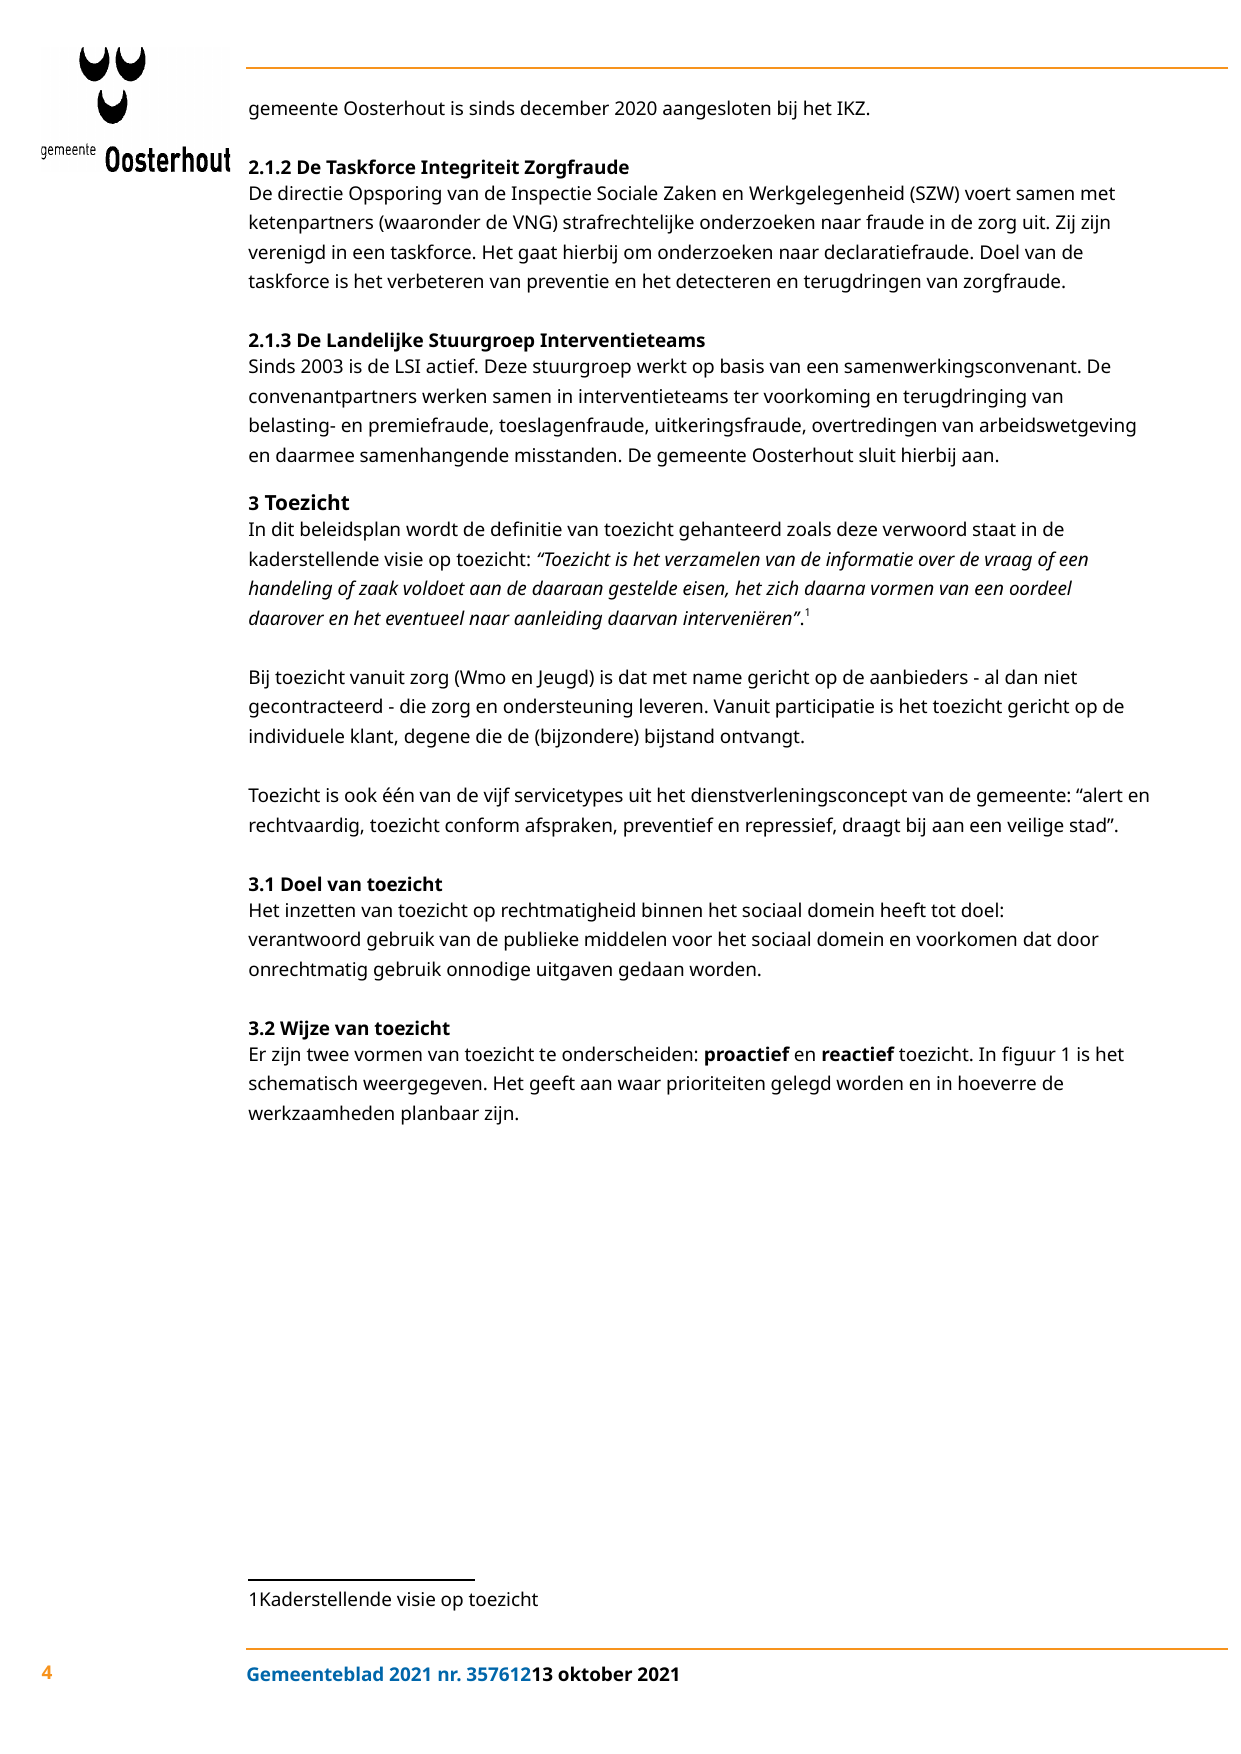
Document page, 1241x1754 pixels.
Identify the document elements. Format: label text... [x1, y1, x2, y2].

text 2.1.3 De Landelijke Stuurgroep Interventieteams [248, 328, 1152, 353]
text De directie Opsporing van de Inspectie Sociale Zaken en Werkgelegenheid (SZW) voert samen met ketenpartners (waaronder de VNG) strafrechtelijke onderzoeken naar fraude in de zorg uit. Zij zijn verenigd in een taskforce. Het gaat hierbij om onderzoeken naar declaratiefraude. Doel van de taskforce is het verbeteren van preventie en het detecteren en terugdringen van zorgfraude. [248, 180, 1152, 294]
text Kaderstellende visie op toezicht [248, 1586, 1152, 1612]
text Sinds 2003 is de LSI actief. Deze stuurgroep werkt op basis van een samenwerkingsconvenant. De convenantpartners werken samen in interventieteams ter voorkoming en terugdringing van belasting- en premiefraude, toeslagenfraude, uitkeringsfraude, overtredingen van arbeidswetgeving en daarmee samenhangende misstanden. De gemeente Oosterhout sluit hierbij aan. [248, 353, 1152, 468]
text Het inzetten van toezicht op rechtmatigheid binnen het sociaal domein heeft tot doel: [248, 897, 1152, 923]
text 3.1 Doel van toezicht [248, 871, 1152, 897]
text 2.1.2 De Taskforce Integriteit Zorgfraude [248, 154, 1152, 180]
text In dit beleidsplan wordt de definitie van toezicht gehanteerd zoals deze verwoord staat in de kaderstellende visie op toezicht: “Toezicht is het verzamelen van de informatie over de vraag of een handeling of zaak voldoet aan de daaraan gestelde eisen, het zich daarna vormen van een oordeel daarover en het eventueel naar aanleiding daarvan interveniëren’’. [248, 516, 1152, 631]
text Er zijn twee vormen van toezicht te onderscheiden: proactief en reactief toezicht. In figuur 1 is het schematisch weergegeven. Het geeft aan waar prioriteiten gelegd worden en in hoeverre de werkzaamheden planbaar zijn. [248, 1041, 1152, 1126]
picture [41, 47, 231, 172]
text 3.2 Wijze van toezicht [248, 1015, 1152, 1041]
text Bij toezicht vanuit zorg (Wmo en Jeugd) is dat met name gericht op de aanbieders - al dan niet gecontracteerd - die zorg en ondersteuning leveren. Vanuit participatie is het toezicht gericht op de individuele klant, degene die de (bijzondere) bijstand ontvangt. [248, 664, 1152, 749]
text verantwoord gebruik van de publieke middelen voor het sociaal domein en voorkomen dat door onrechtmatig gebruik onnodige uitgaven gedaan worden. [248, 926, 1152, 982]
text 3 Toezicht [248, 488, 1152, 516]
text Toezicht is ook één van de vijf servicetypes uit het dienstverleningsconcept van de gemeente: “alert en rechtvaardig, toezicht conform afspraken, preventief en repressief, draagt bij aan een veilige stad”. [248, 782, 1152, 838]
text gemeente Oosterhout is sinds december 2020 aangesloten bij het IKZ. [248, 95, 1152, 121]
